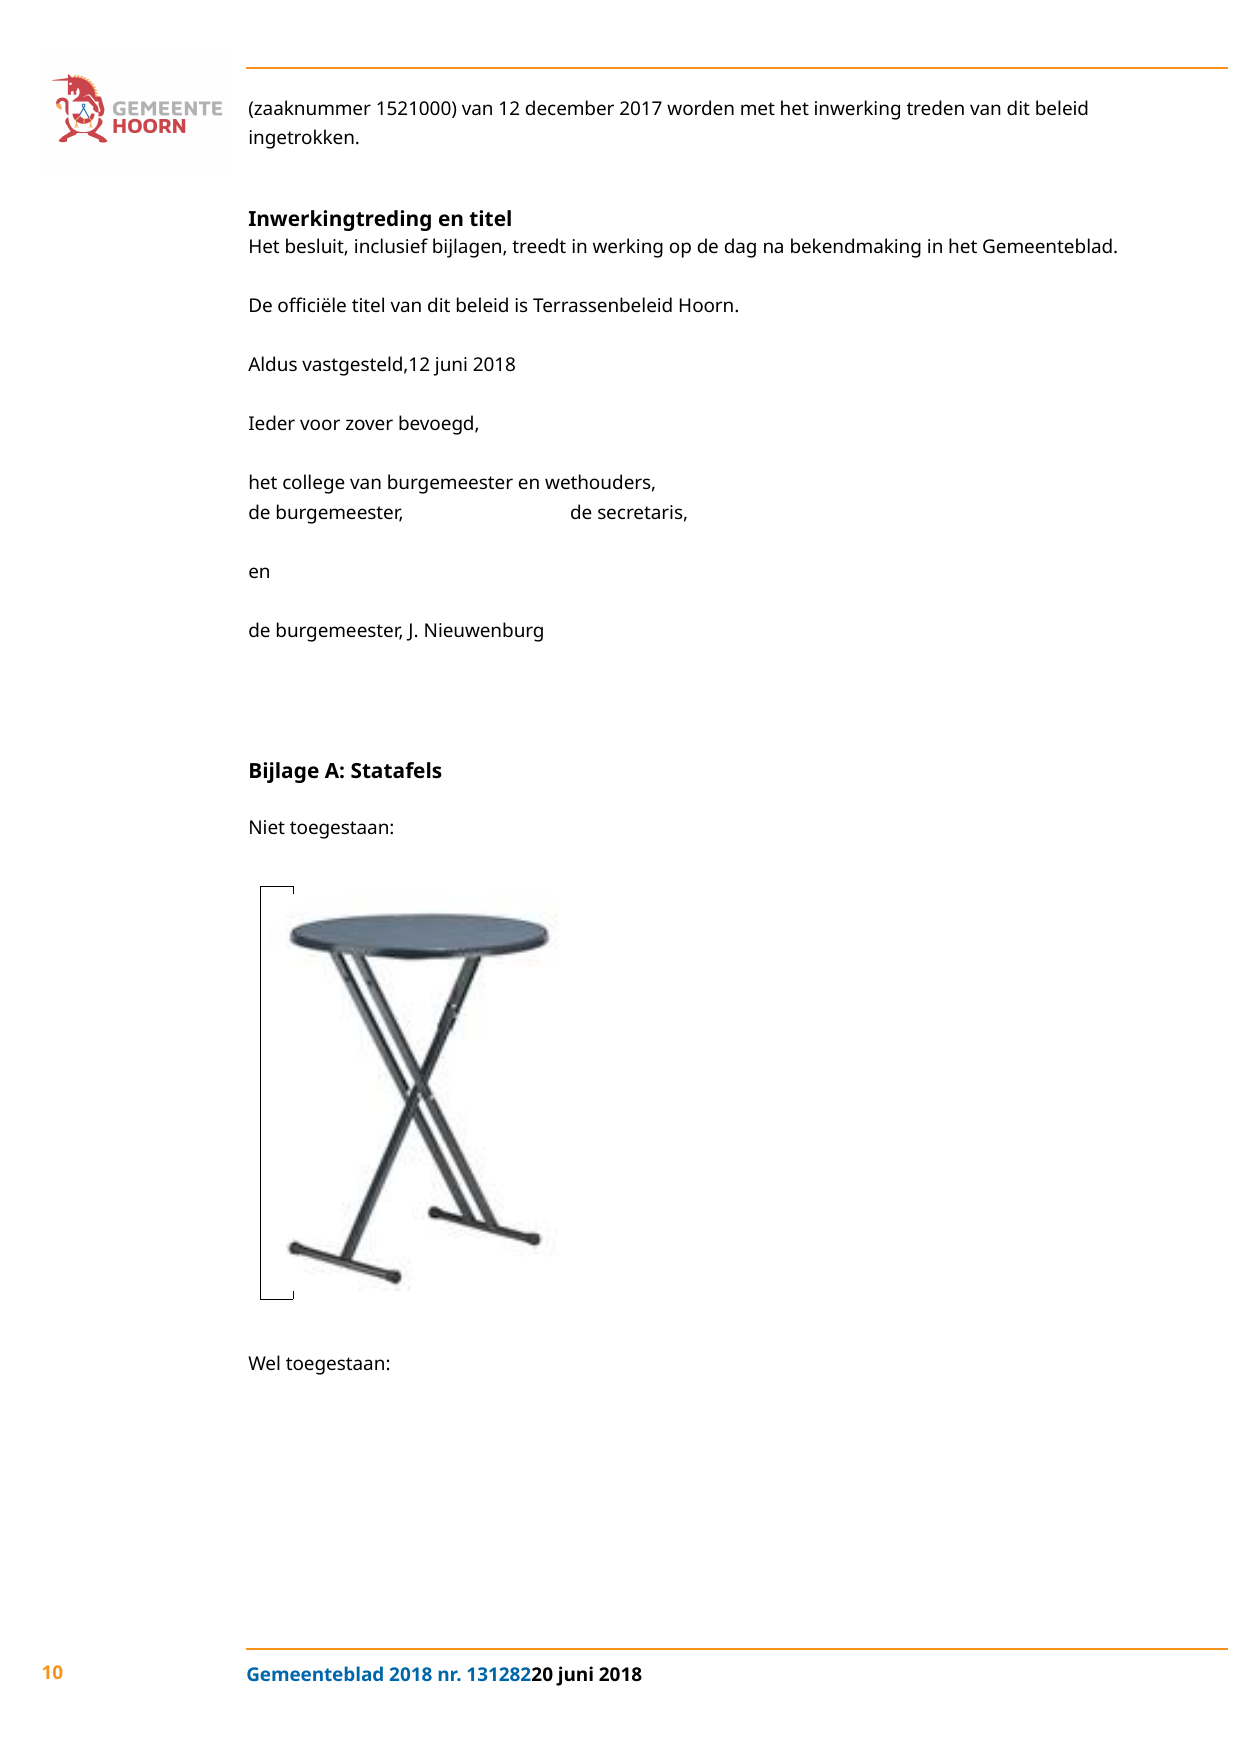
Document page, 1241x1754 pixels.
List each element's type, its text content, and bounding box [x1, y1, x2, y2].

picture [41, 47, 231, 172]
text de burgemeester, de secretaris, [248, 499, 1152, 525]
text Aldus vastgesteld,12 juni 2018 [248, 351, 1152, 377]
text (zaaknummer 1521000) van 12 december 2017 worden met het inwerking treden van dit beleid ingetrokken. [248, 95, 1152, 150]
text Inwerkingtreding en titel [248, 204, 1152, 233]
text Wel toegestaan: [248, 1350, 1152, 1376]
text Niet toegestaan: [248, 814, 1152, 840]
text Bijlage A: Statafels [248, 757, 1152, 785]
text en [248, 558, 1152, 584]
text De officiële titel van dit beleid is Terrassenbeleid Hoorn. [248, 292, 1152, 318]
text het college van burgemeester en wethouders, [248, 469, 1152, 495]
text Ieder voor zover bevoegd, [248, 410, 1152, 436]
picture [268, 894, 565, 1291]
text Het besluit, inclusief bijlagen, treedt in werking op de dag na bekendmaking in het Gemeenteblad. [248, 233, 1152, 258]
text de burgemeester, J. Nieuwenburg [248, 617, 1152, 643]
